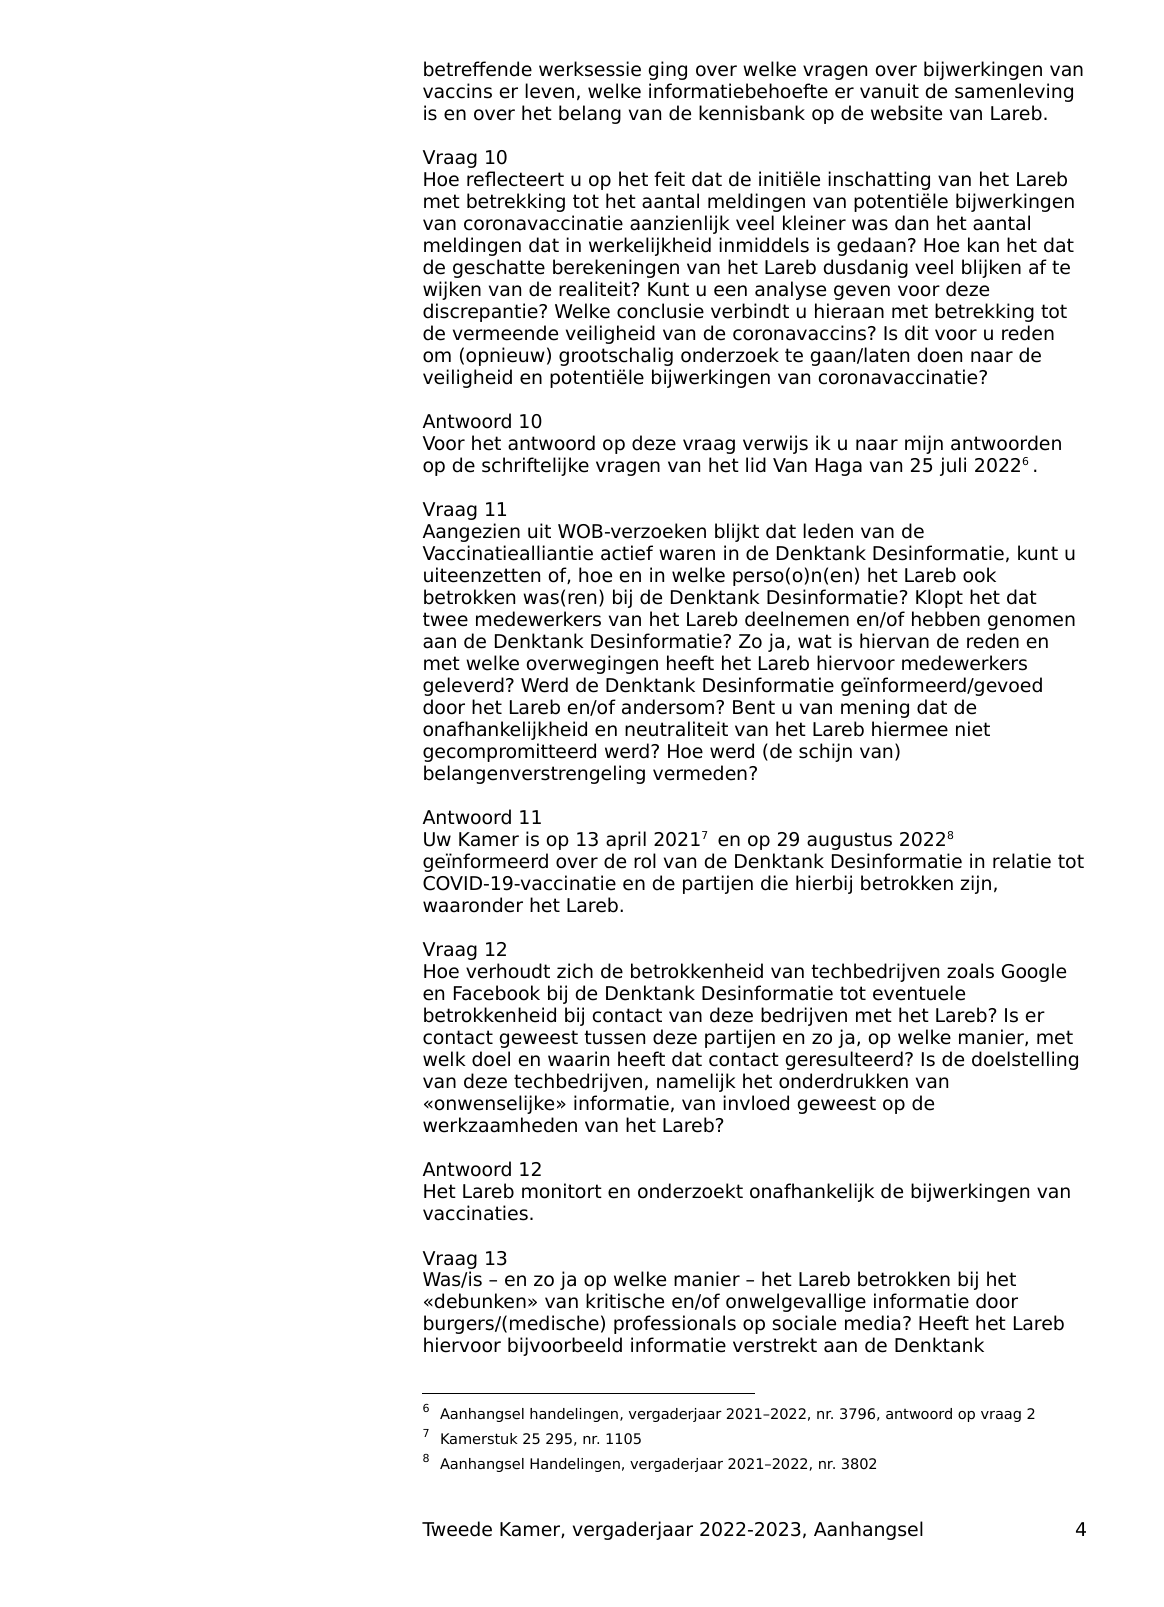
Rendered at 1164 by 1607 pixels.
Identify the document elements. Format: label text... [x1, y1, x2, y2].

text Vraag 10 [422, 147, 1087, 169]
text Het Lareb monitort en onderzoekt onafhankelijk de bijwerkingen van vaccinaties. [422, 1181, 1087, 1225]
text Kamerstuk 25 295, nr. 1105 [422, 1427, 1087, 1449]
text Vraag 12 [422, 939, 1087, 961]
text Antwoord 10 [422, 411, 1087, 433]
text Hoe reflecteert u op het feit dat de initiële inschatting van het Lareb met betrekking tot het aantal meldingen van potentiële bijwerkingen van coronavaccinatie aanzienlijk veel kleiner was dan het aantal meldingen dat in werkelijkheid inmiddels is gedaan? Hoe kan het dat de geschatte berekeningen van het Lareb dusdanig veel blijken af te wijken van de realiteit? Kunt u een analyse geven voor deze discrepantie? Welke conclusie verbindt u hieraan met betrekking tot de vermeende veiligheid van de coronavaccins? Is dit voor u reden om (opnieuw) grootschalig onderzoek te gaan/laten doen naar de veiligheid en potentiële bijwerkingen van coronavaccinatie? [422, 169, 1087, 389]
text Hoe verhoudt zich de betrokkenheid van techbedrijven zoals Google en Facebook bij de Denktank Desinformatie tot eventuele betrokkenheid bij contact van deze bedrijven met het Lareb? Is er contact geweest tussen deze partijen en zo ja, op welke manier, met welk doel en waarin heeft dat contact geresulteerd? Is de doelstelling van deze techbedrijven, namelijk het onderdrukken van «onwenselijke» informatie, van invloed geweest op de werkzaamheden van het Lareb? [422, 961, 1087, 1137]
text Aangezien uit WOB-verzoeken blijkt dat leden van de Vaccinatiealliantie actief waren in de Denktank Desinformatie, kunt u uiteenzetten of, hoe en in welke perso(o)n(en) het Lareb ook betrokken was(ren) bij de Denktank Desinformatie? Klopt het dat twee medewerkers van het Lareb deelnemen en/of hebben genomen aan de Denktank Desinformatie? Zo ja, wat is hiervan de reden en met welke overwegingen heeft het Lareb hiervoor medewerkers geleverd? Werd de Denktank Desinformatie geïnformeerd/gevoed door het Lareb en/of andersom? Bent u van mening dat de onafhankelijkheid en neutraliteit van het Lareb hiermee niet gecompromitteerd werd? Hoe werd (de schijn van) belangenverstrengeling vermeden? [422, 521, 1087, 785]
text Vraag 11 [422, 499, 1087, 521]
text Antwoord 11 [422, 807, 1087, 829]
text betreffende werksessie ging over welke vragen over bijwerkingen van vaccins er leven, welke informatiebehoefte er vanuit de samenleving is en over het belang van de kennisbank op de website van Lareb. [422, 59, 1087, 125]
text Was/is – en zo ja op welke manier – het Lareb betrokken bij het «debunken» van kritische en/of onwelgevallige informatie door burgers/(medische) professionals op sociale media? Heeft het Lareb hiervoor bijvoorbeeld informatie verstrekt aan de Denktank [422, 1269, 1087, 1357]
text Aanhangsel handelingen, vergaderjaar 2021–2022, nr. 3796, antwoord op vraag 2 [422, 1402, 1087, 1424]
text Uw Kamer is op 13 april 2021 en op 29 augustus 2022 geïnformeerd over de rol van de Denktank Desinformatie in relatie tot COVID-19-vaccinatie en de partijen die hierbij betrokken zijn, waaronder het Lareb. [422, 829, 1087, 917]
text Vraag 13 [422, 1247, 1087, 1269]
text Antwoord 12 [422, 1159, 1087, 1181]
text Voor het antwoord op deze vraag verwijs ik u naar mijn antwoorden op de schriftelijke vragen van het lid Van Haga van 25 juli 2022. [422, 433, 1087, 477]
text Aanhangsel Handelingen, vergaderjaar 2021–2022, nr. 3802 [422, 1452, 1087, 1474]
